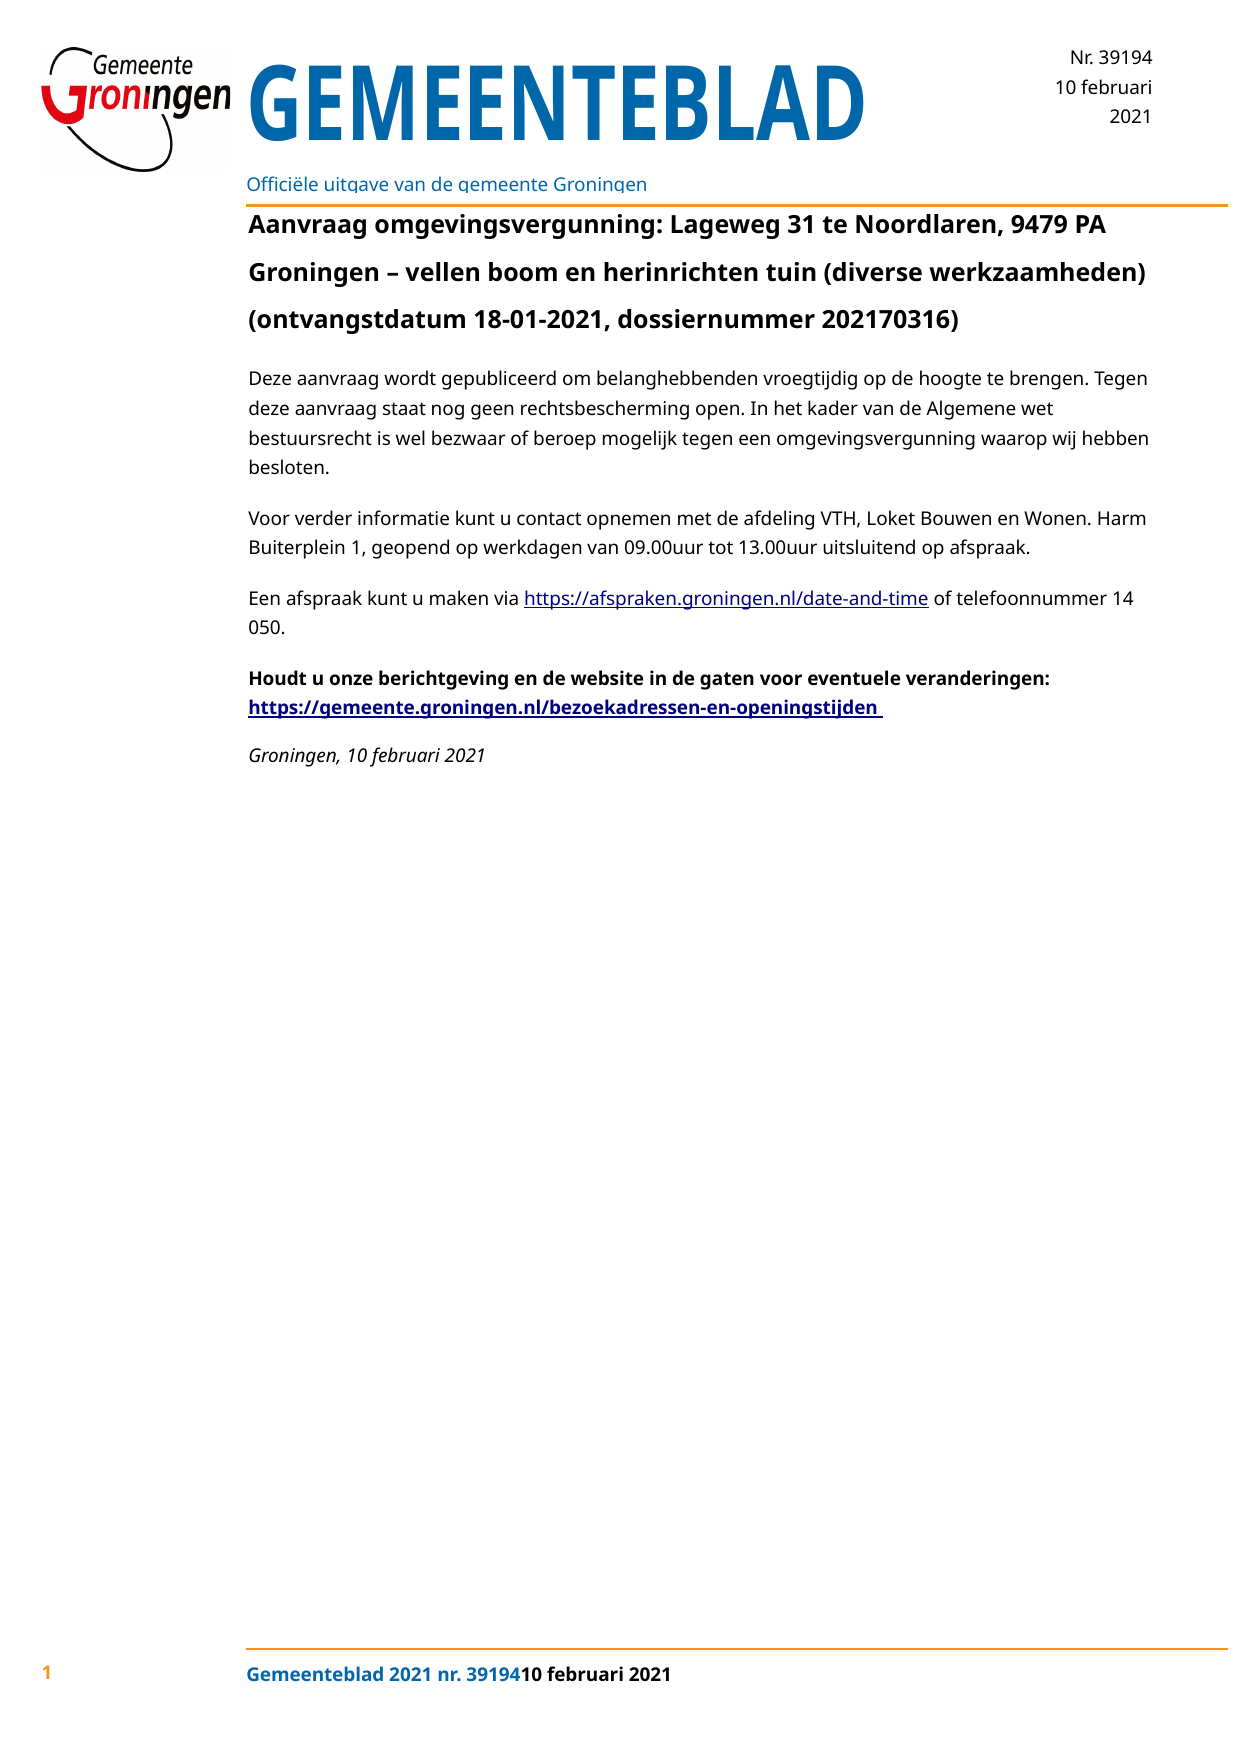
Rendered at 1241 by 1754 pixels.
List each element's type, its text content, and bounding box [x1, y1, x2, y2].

text Deze aanvraag wordt gepubliceerd om belanghebbenden vroegtijdig op de hoogte te brengen. Tegen deze aanvraag staat nog geen rechtsbescherming open. In het kader van de Algemene wet bestuursrecht is wel bezwaar of beroep mogelijk tegen een omgevingsvergunning waarop wij hebben besloten. [248, 366, 1152, 480]
text Houdt u onze berichtgeving en de website in de gaten voor eventuele veranderingen: https://gemeente.groningen.nl/bezoekadressen-en-openingstijden [248, 665, 1152, 720]
text Aanvraag omgevingsvergunning: Lageweg 31 te Noordlaren, 9479 PA Groningen – vellen boom en herinrichten tuin (diverse werkzaamheden) (ontvangstdatum 18-01-2021, dossiernummer 202170316) [248, 207, 1152, 336]
text Een afspraak kunt u maken via https://afspraken.groningen.nl/date-and-time of telefoonnummer 14 050. [248, 585, 1152, 640]
picture [41, 47, 231, 172]
text Voor verder informatie kunt u contact opnemen met de afdeling VTH, Loket Bouwen en Wonen. Harm Buiterplein 1, geopend op werkdagen van 09.00uur tot 13.00uur uitsluitend op afspraak. [248, 505, 1152, 560]
text Groningen, 10 februari 2021 [248, 742, 1152, 768]
